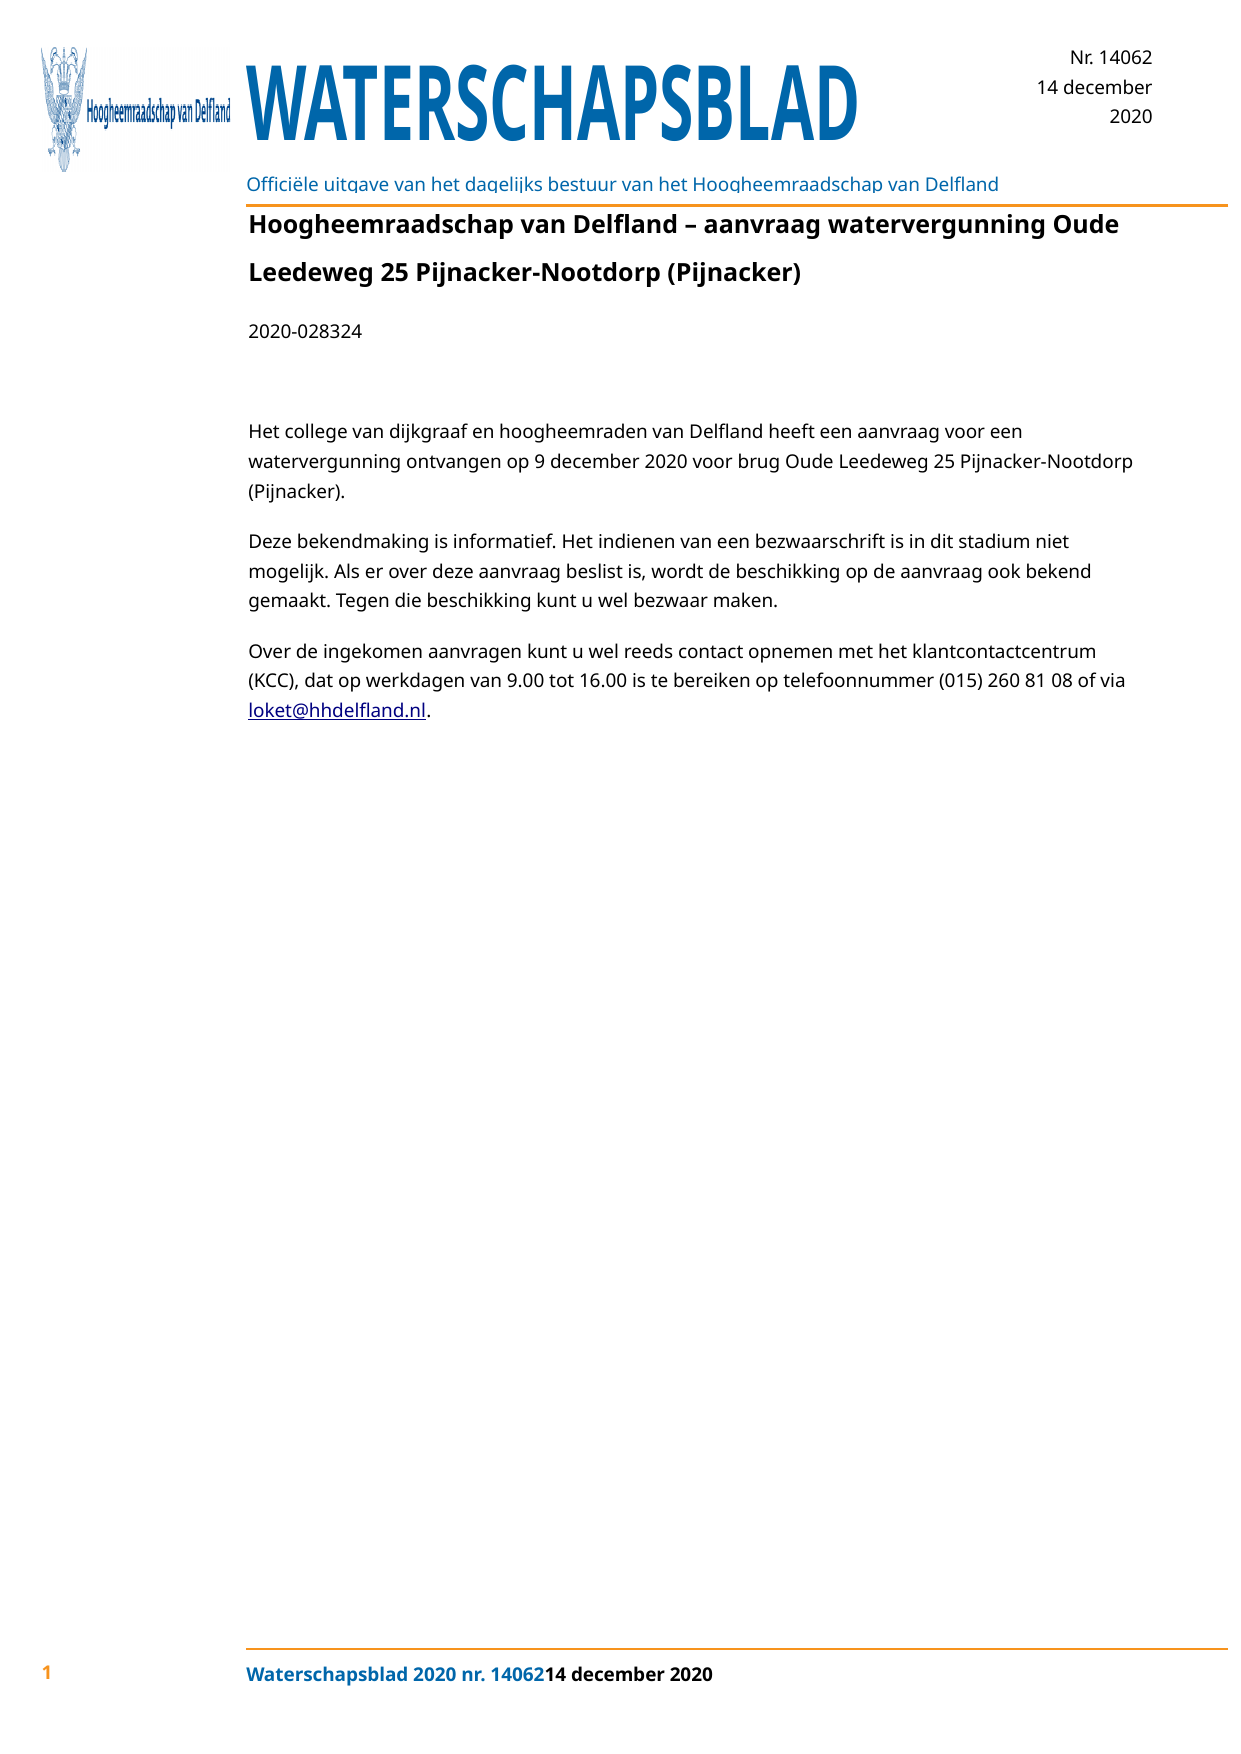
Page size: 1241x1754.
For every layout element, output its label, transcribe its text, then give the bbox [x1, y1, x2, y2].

text 2020-028324 [248, 318, 1152, 344]
text Het college van dijkgraaf en hoogheemraden van Delfland heeft een aanvraag voor een watervergunning ontvangen op 9 december 2020 voor brug Oude Leedeweg 25 Pijnacker-Nootdorp (Pijnacker). [248, 419, 1152, 504]
picture [41, 47, 231, 172]
text Hoogheemraadschap van Delfland – aanvraag watervergunning Oude Leedeweg 25 Pijnacker-Nootdorp (Pijnacker) [248, 207, 1152, 288]
text Deze bekendmaking is informatief. Het indienen van een bezwaarschrift is in dit stadium niet mogelijk. Als er over deze aanvraag beslist is, wordt de beschikking op de aanvraag ook bekend gemaakt. Tegen die beschikking kunt u wel bezwaar maken. [248, 528, 1152, 613]
text Over de ingekomen aanvragen kunt u wel reeds contact opnemen met het klantcontactcentrum (KCC), dat op werkdagen van 9.00 tot 16.00 is te bereiken op telefoonnummer (015) 260 81 08 of via loket@hhdelfland.nl. [248, 638, 1152, 723]
